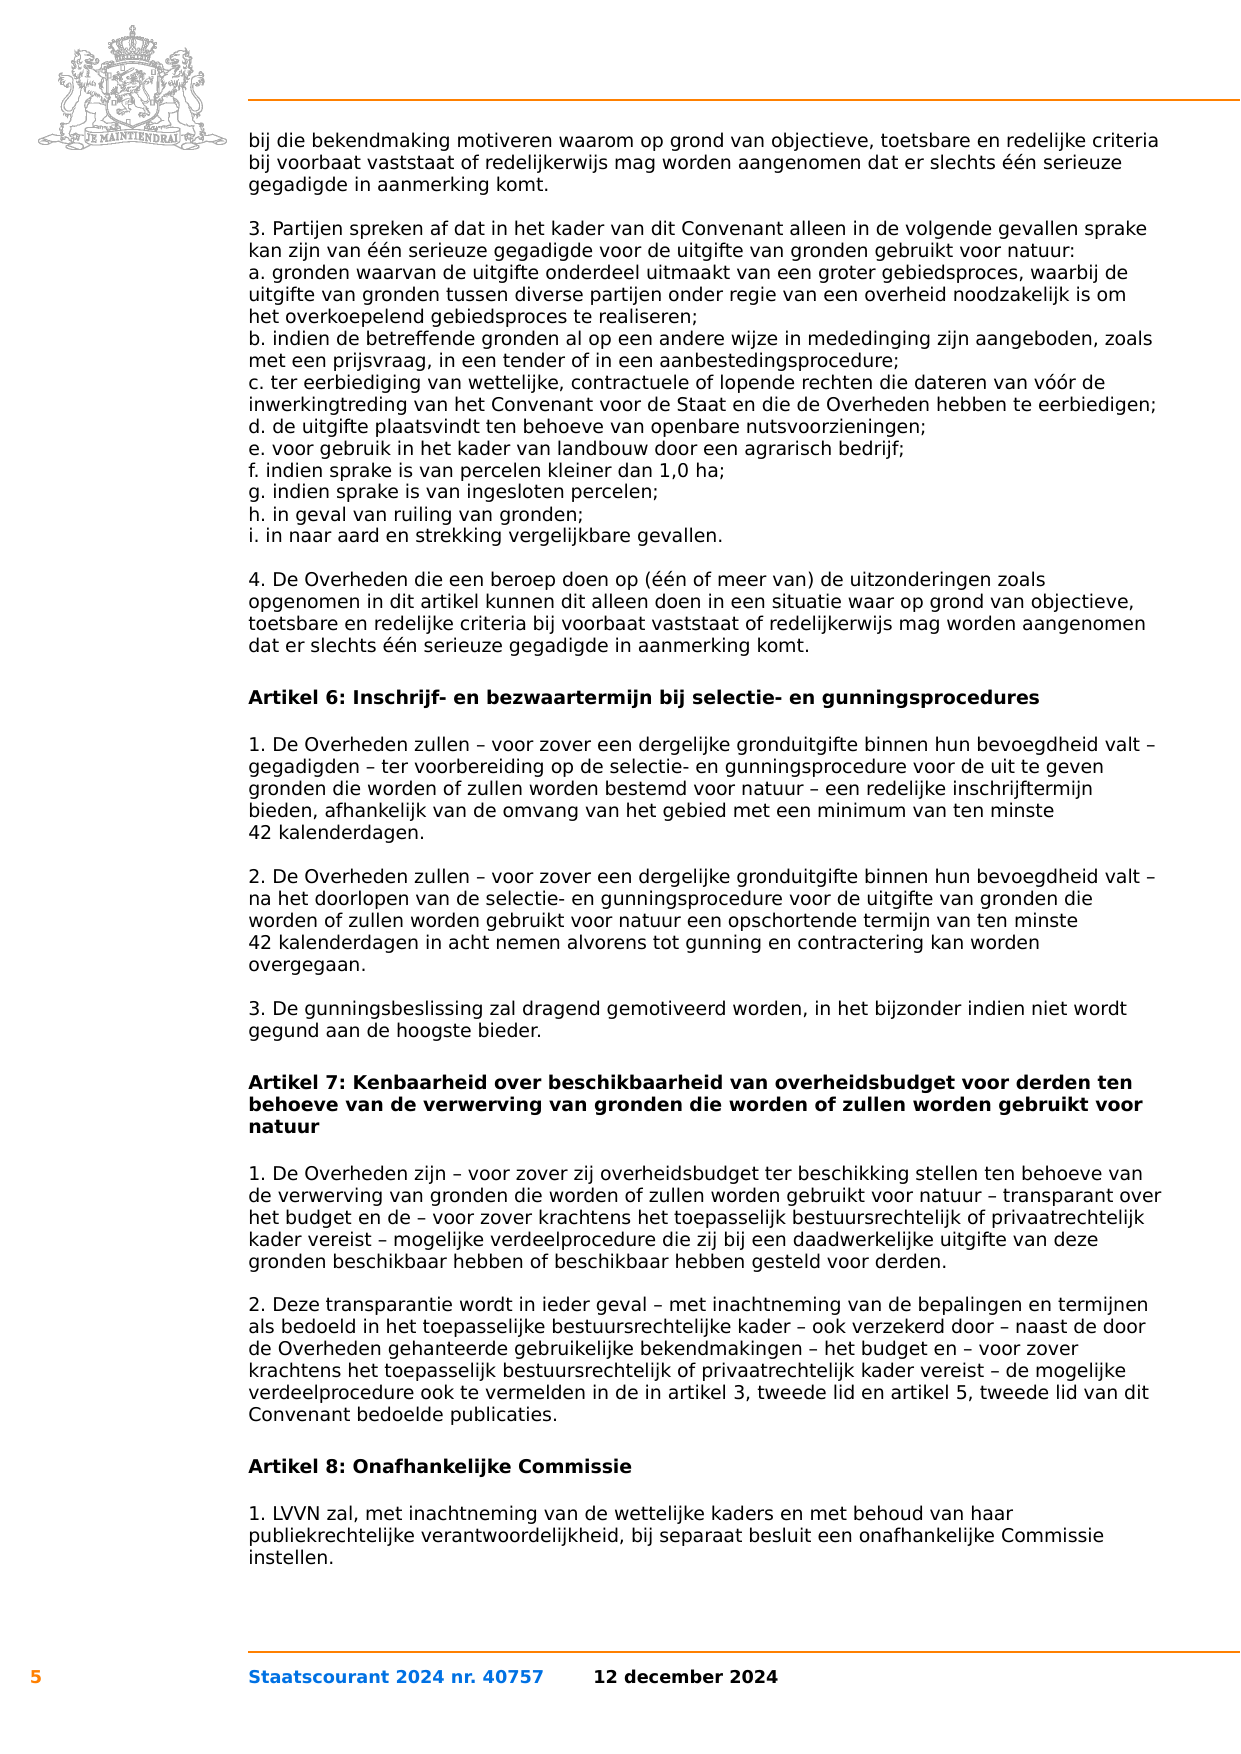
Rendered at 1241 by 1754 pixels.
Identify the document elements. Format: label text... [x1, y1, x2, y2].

text 1. LVVN zal, met inachtneming van de wettelijke kaders en met behoud van haar publiekrechtelijke verantwoordelijkheid, bij separaat besluit een onafhankelijke Commissie instellen. [248, 1503, 1163, 1569]
picture [38, 25, 227, 150]
subtitle Artikel 6: Inschrijf- en bezwaartermijn bij selectie- en gunningsprocedures [248, 687, 1163, 709]
text 3. De gunningsbeslissing zal dragend gemotiveerd worden, in het bijzonder indien niet wordt gegund aan de hoogste bieder. [248, 998, 1163, 1042]
subtitle Artikel 8: Onafhankelijke Commissie [248, 1456, 1163, 1478]
text e. voor gebruik in het kader van landbouw door een agrarisch bedrijf; [248, 437, 1163, 459]
text c. ter eerbiediging van wettelijke, contractuele of lopende rechten die dateren van vóór de inwerkingtreding van het Convenant voor de Staat en die de Overheden hebben te eerbiedigen; [248, 372, 1163, 416]
text g. indien sprake is van ingesloten percelen; [248, 481, 1163, 503]
text d. de uitgifte plaatsvindt ten behoeve van openbare nutsvoorzieningen; [248, 416, 1163, 437]
subtitle Artikel 7: Kenbaarheid over beschikbaarheid van overheidsbudget voor derden ten behoeve van de verwerving van gronden die worden of zullen worden gebruikt voor natuur [248, 1072, 1163, 1138]
text 1. De Overheden zijn – voor zover zij overheidsbudget ter beschikking stellen ten behoeve van de verwerving van gronden die worden of zullen worden gebruikt voor natuur – transparant over het budget en de – voor zover krachtens het toepasselijk bestuursrechtelijk of privaatrechtelijk kader vereist – mogelijke verdeelprocedure die zij bij een daadwerkelijke uitgifte van deze gronden beschikbaar hebben of beschikbaar hebben gesteld voor derden. [248, 1163, 1163, 1272]
text a. gronden waarvan de uitgifte onderdeel uitmaakt van een groter gebiedsproces, waarbij de uitgifte van gronden tussen diverse partijen onder regie van een overheid noodzakelijk is om het overkoepelend gebiedsproces te realiseren; [248, 262, 1163, 328]
text 2. Deze transparantie wordt in ieder geval – met inachtneming van de bepalingen en termijnen als bedoeld in het toepasselijke bestuursrechtelijke kader – ook verzekerd door – naast de door de Overheden gehanteerde gebruikelijke bekendmakingen – het budget en – voor zover krachtens het toepasselijk bestuursrechtelijk of privaatrechtelijk kader vereist – de mogelijke verdeelprocedure ook te vermelden in de in artikel 3, tweede lid en artikel 5, tweede lid van dit Convenant bedoelde publicaties. [248, 1294, 1163, 1426]
text 3. Partijen spreken af dat in het kader van dit Convenant alleen in de volgende gevallen sprake kan zijn van één serieuze gegadigde voor de uitgifte van gronden gebruikt voor natuur: [248, 218, 1163, 262]
text 2. De Overheden zullen – voor zover een dergelijke gronduitgifte binnen hun bevoegdheid valt – na het doorlopen van de selectie- en gunningsprocedure voor de uitgifte van gronden die worden of zullen worden gebruikt voor natuur een opschortende termijn van ten minste 42 kalenderdagen in acht nemen alvorens tot gunning en contractering kan worden overgegaan. [248, 866, 1163, 976]
text i. in naar aard en strekking vergelijkbare gevallen. [248, 525, 1163, 547]
text 1. De Overheden zullen – voor zover een dergelijke gronduitgifte binnen hun bevoegdheid valt – gegadigden – ter voorbereiding op de selectie- en gunningsprocedure voor de uit te geven gronden die worden of zullen worden bestemd voor natuur – een redelijke inschrijftermijn bieden, afhankelijk van de omvang van het gebied met een minimum van ten minste 42 kalenderdagen. [248, 734, 1163, 844]
text h. in geval van ruiling van gronden; [248, 503, 1163, 525]
text f. indien sprake is van percelen kleiner dan 1,0 ha; [248, 459, 1163, 481]
text 4. De Overheden die een beroep doen op (één of meer van) de uitzonderingen zoals opgenomen in dit artikel kunnen dit alleen doen in een situatie waar op grond van objectieve, toetsbare en redelijke criteria bij voorbaat vaststaat of redelijkerwijs mag worden aangenomen dat er slechts één serieuze gegadigde in aanmerking komt. [248, 569, 1163, 657]
text bij die bekendmaking motiveren waarom op grond van objectieve, toetsbare en redelijke criteria bij voorbaat vaststaat of redelijkerwijs mag worden aangenomen dat er slechts één serieuze gegadigde in aanmerking komt. [248, 130, 1163, 196]
text b. indien de betreffende gronden al op een andere wijze in mededinging zijn aangeboden, zoals met een prijsvraag, in een tender of in een aanbestedingsprocedure; [248, 328, 1163, 372]
